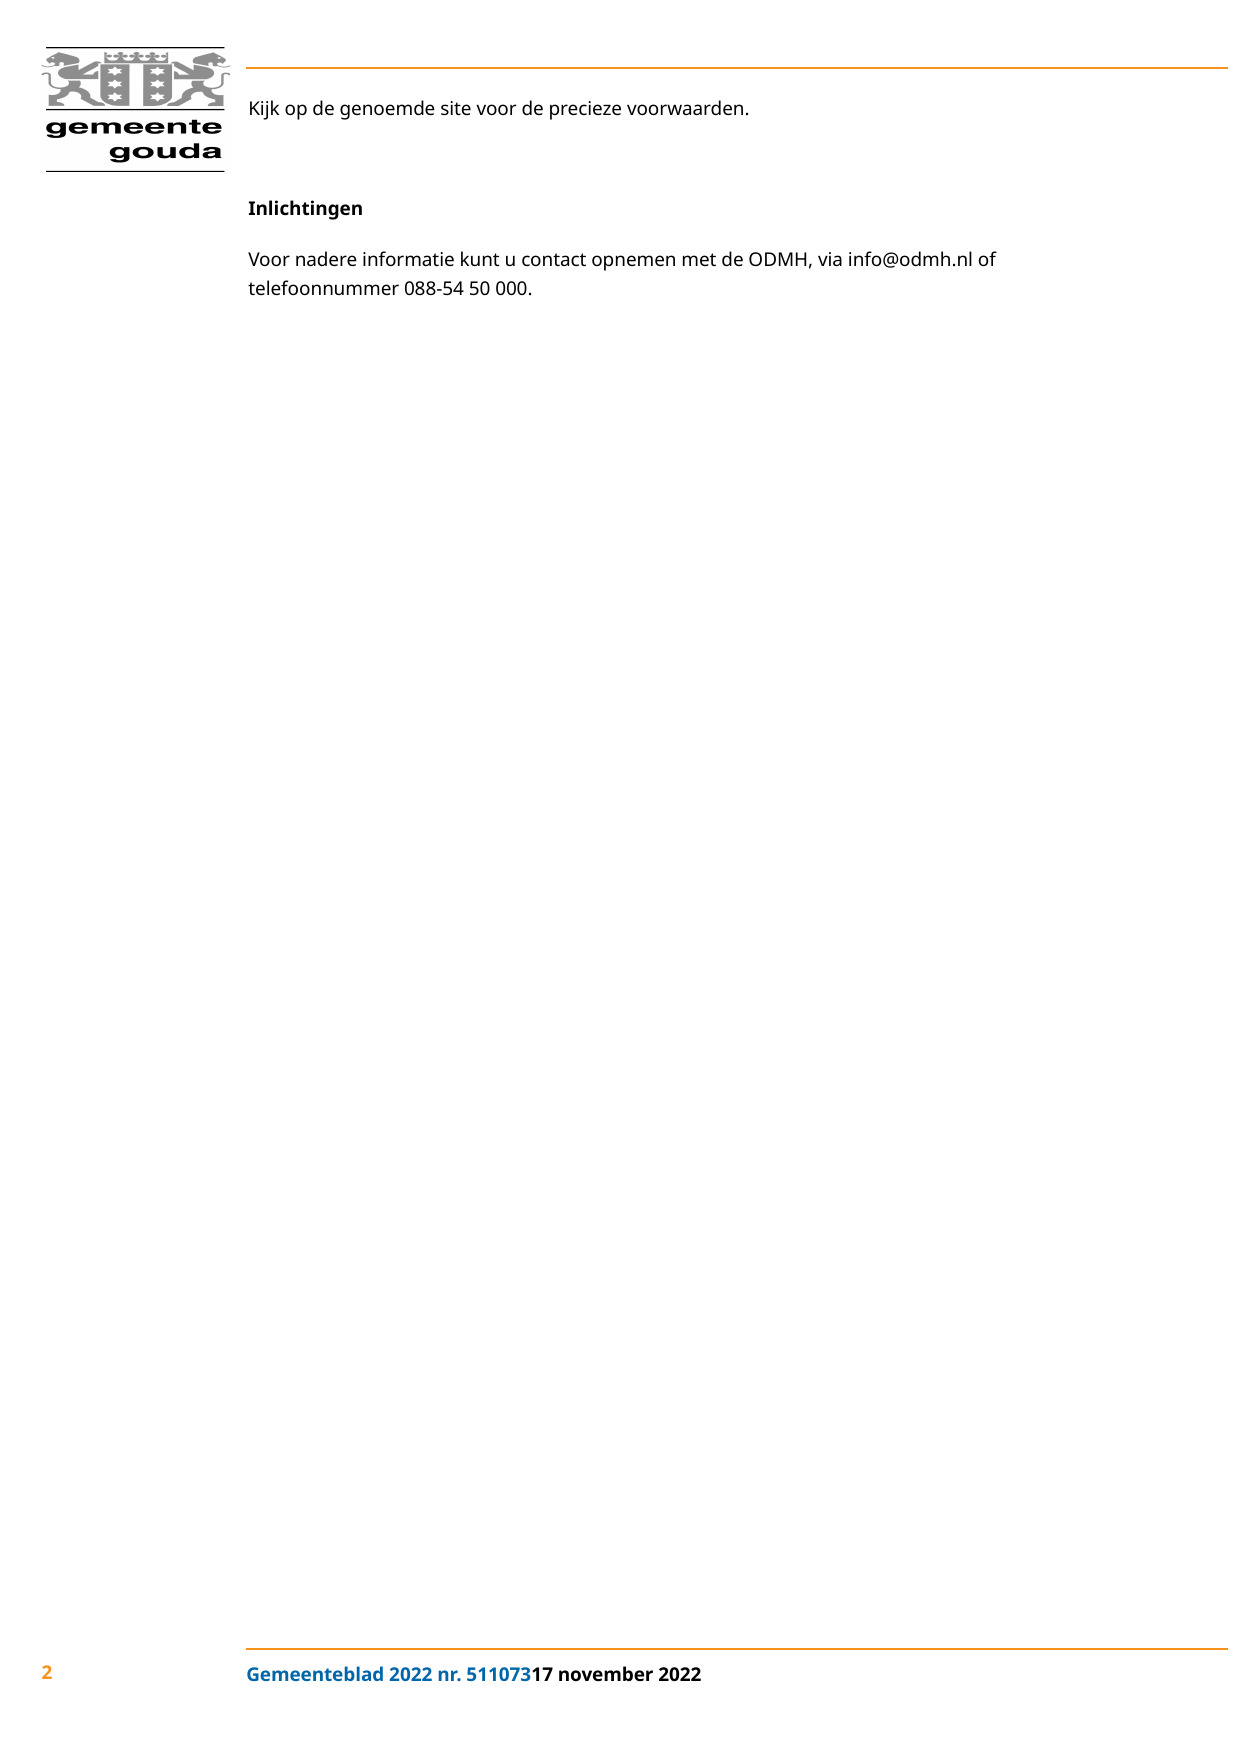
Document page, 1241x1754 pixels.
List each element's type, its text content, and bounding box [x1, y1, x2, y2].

picture [41, 47, 231, 172]
text Inlichtingen [248, 196, 1152, 221]
text Kijk op de genoemde site voor de precieze voorwaarden. [248, 95, 1152, 121]
text Voor nadere informatie kunt u contact opnemen met de ODMH, via info@odmh.nl of telefoonnummer 088-54 50 000. [248, 246, 1152, 301]
